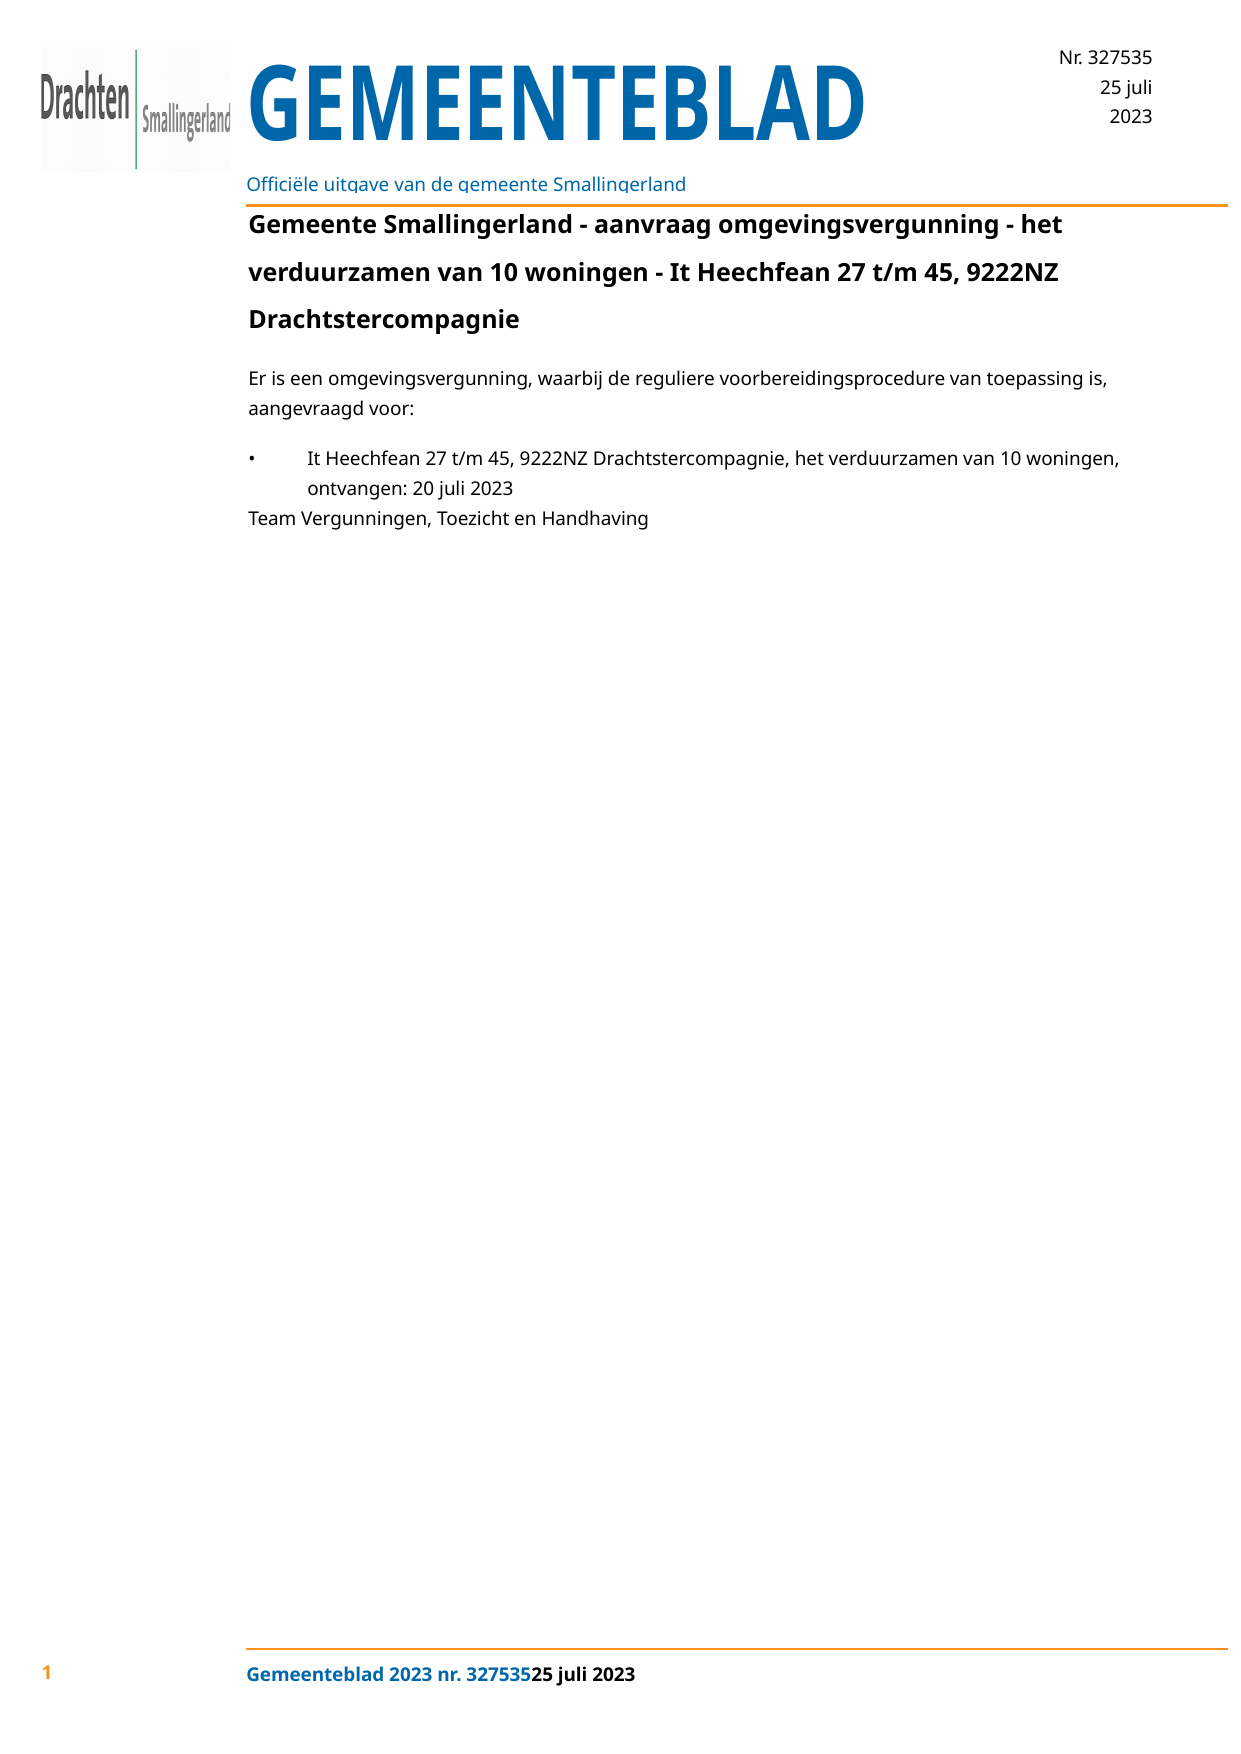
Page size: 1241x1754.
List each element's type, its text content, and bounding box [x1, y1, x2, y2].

list It Heechfean 27 t/m 45, 9222NZ Drachtstercompagnie, het verduurzamen van 10 woningen, ontvangen: 20 juli 2023 [248, 446, 1152, 501]
text Er is een omgevingsvergunning, waarbij de reguliere voorbereidingsprocedure van toepassing is, aangevraagd voor: [248, 366, 1152, 421]
text Team Vergunningen, Toezicht en Handhaving [248, 505, 1152, 530]
picture [41, 47, 231, 172]
text Gemeente Smallingerland - aanvraag omgevingsvergunning - het verduurzamen van 10 woningen - It Heechfean 27 t/m 45, 9222NZ Drachtstercompagnie [248, 207, 1152, 336]
